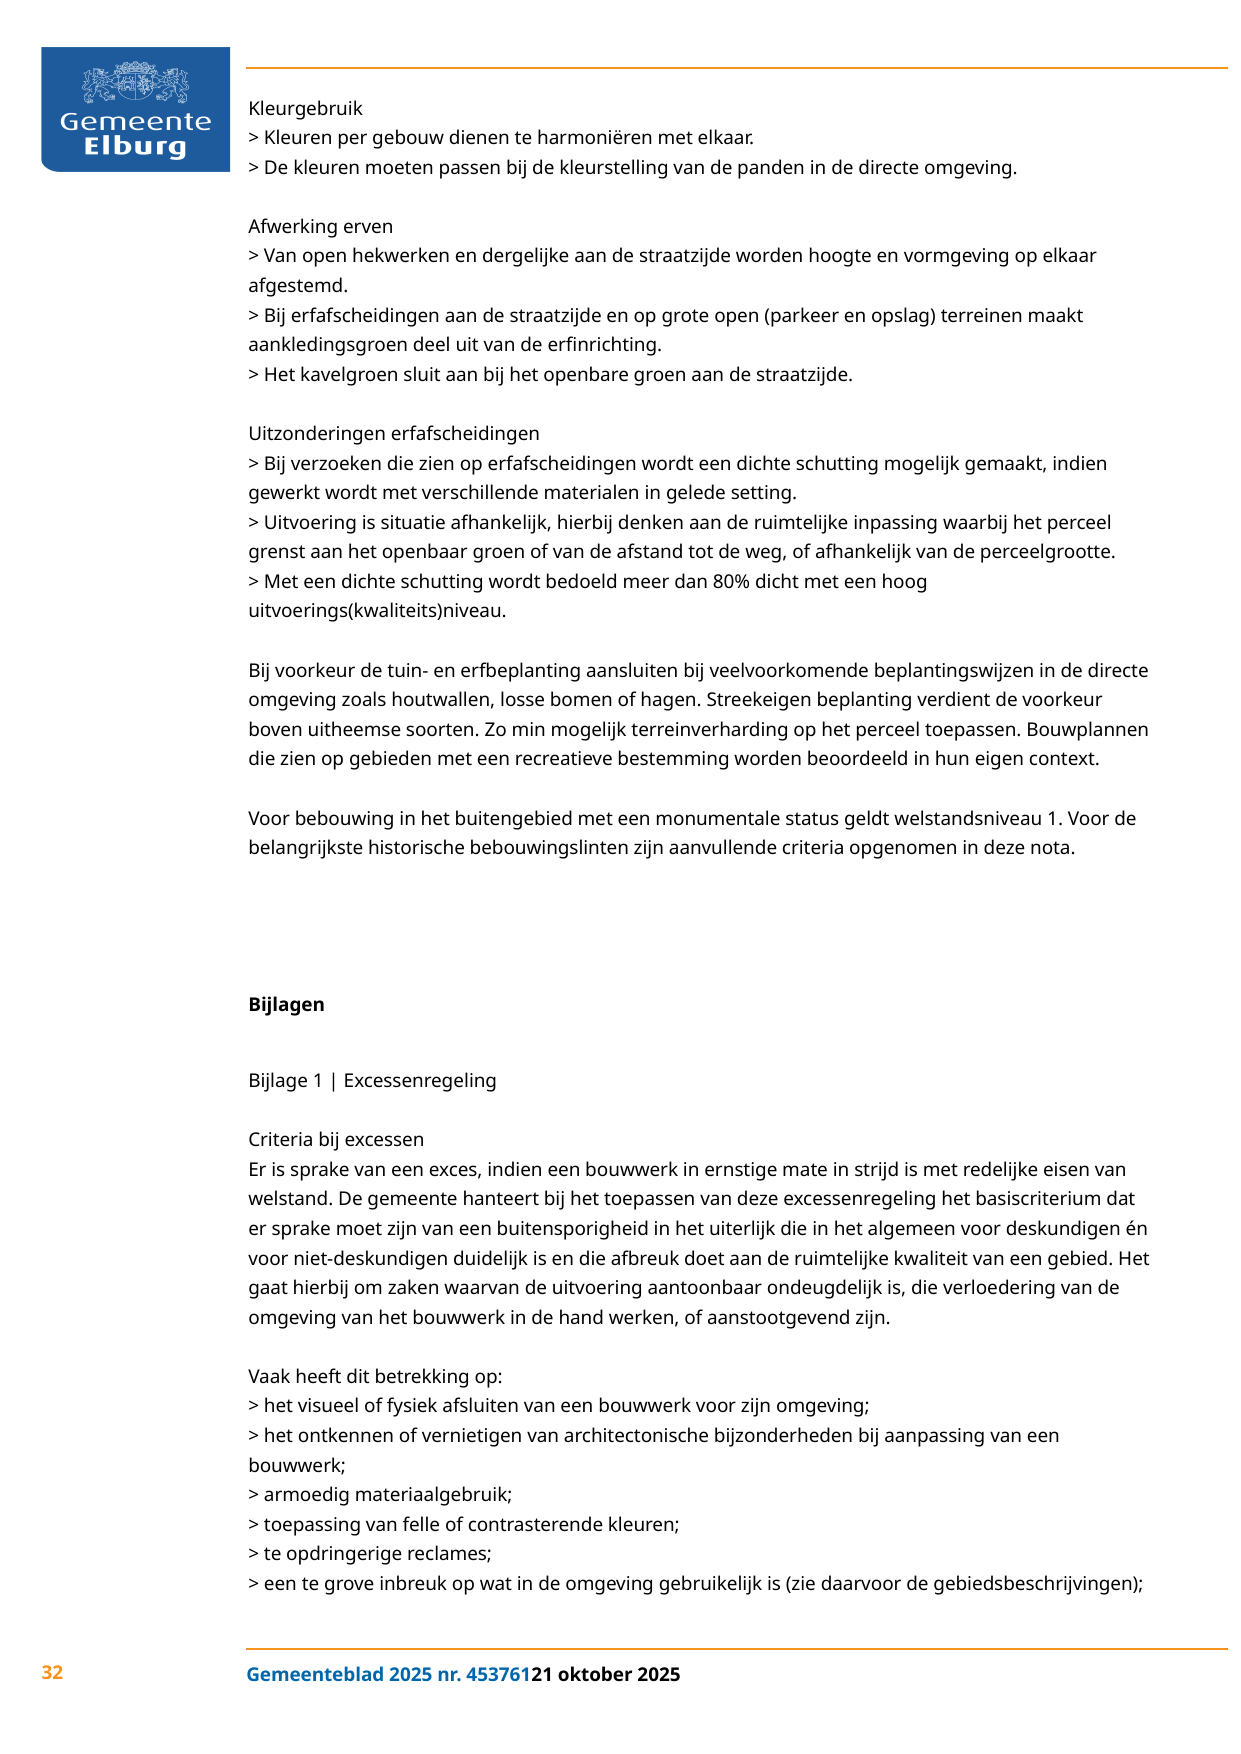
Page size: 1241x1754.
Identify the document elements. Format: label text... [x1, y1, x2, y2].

text > Met een dichte schutting wordt bedoeld meer dan 80% dicht met een hoog uitvoerings(kwaliteits)niveau. [248, 568, 1152, 623]
text > toepassing van felle of contrasterende kleuren; [248, 1511, 1152, 1537]
text Afwerking erven [248, 213, 1152, 239]
text > De kleuren moeten passen bij de kleurstelling van de panden in de directe omgeving. [248, 154, 1152, 180]
text Criteria bij excessen [248, 1126, 1152, 1152]
text Bij voorkeur de tuin- en erfbeplanting aansluiten bij veelvoorkomende beplantingswijzen in de directe omgeving zoals houtwallen, losse bomen of hagen. Streekeigen beplanting verdient de voorkeur boven uitheemse soorten. Zo min mogelijk terreinverharding op het perceel toepassen. Bouwplannen die zien op gebieden met een recreatieve bestemming worden beoordeeld in hun eigen context. [248, 657, 1152, 771]
text Vaak heeft dit betrekking op: [248, 1363, 1152, 1389]
text > Van open hekwerken en dergelijke aan de straatzijde worden hoogte en vormgeving op elkaar afgestemd. [248, 243, 1152, 298]
text > Uitvoering is situatie afhankelijk, hierbij denken aan de ruimtelijke inpassing waarbij het perceel grenst aan het openbaar groen of van de afstand tot de weg, of afhankelijk van de perceelgrootte. [248, 509, 1152, 564]
text > het ontkennen of vernietigen van architectonische bijzonderheden bij aanpassing van een bouwwerk; [248, 1422, 1152, 1478]
text > Bij erfafscheidingen aan de straatzijde en op grote open (parkeer en opslag) terreinen maakt aankledingsgroen deel uit van de erfinrichting. [248, 302, 1152, 357]
text Bijlagen [248, 989, 1152, 1018]
text Kleurgebruik [248, 95, 1152, 121]
text > Bij verzoeken die zien op erfafscheidingen wordt een dichte schutting mogelijk gemaakt, indien gewerkt wordt met verschillende materialen in gelede setting. [248, 450, 1152, 505]
text Er is sprake van een exces, indien een bouwwerk in ernstige mate in strijd is met redelijke eisen van welstand. De gemeente hanteert bij het toepassen van deze excessenregeling het basiscriterium dat er sprake moet zijn van een buitensporigheid in het uiterlijk die in het algemeen voor deskundigen én voor niet-deskundigen duidelijk is en die afbreuk doet aan de ruimtelijke kwaliteit van een gebied. Het gaat hierbij om zaken waarvan de uitvoering aantoonbaar ondeugdelijk is, die verloedering van de omgeving van het bouwwerk in de hand werken, of aanstootgevend zijn. [248, 1156, 1152, 1330]
text Voor bebouwing in het buitengebied met een monumentale status geldt welstandsniveau 1. Voor de belangrijkste historische bebouwingslinten zijn aanvullende criteria opgenomen in deze nota. [248, 805, 1152, 860]
text > Het kavelgroen sluit aan bij het openbare groen aan de straatzijde. [248, 361, 1152, 387]
text > een te grove inbreuk op wat in de omgeving gebruikelijk is (zie daarvoor de gebiedsbeschrijvingen); [248, 1570, 1152, 1596]
text > Kleuren per gebouw dienen te harmoniëren met elkaar. [248, 124, 1152, 150]
text Bijlage 1 | Excessenregeling [248, 1067, 1152, 1093]
text > armoedig materiaalgebruik; [248, 1481, 1152, 1507]
text Uitzonderingen erfafscheidingen [248, 420, 1152, 446]
text > te opdringerige reclames; [248, 1541, 1152, 1566]
picture [41, 47, 231, 172]
text > het visueel of fysiek afsluiten van een bouwwerk voor zijn omgeving; [248, 1393, 1152, 1418]
